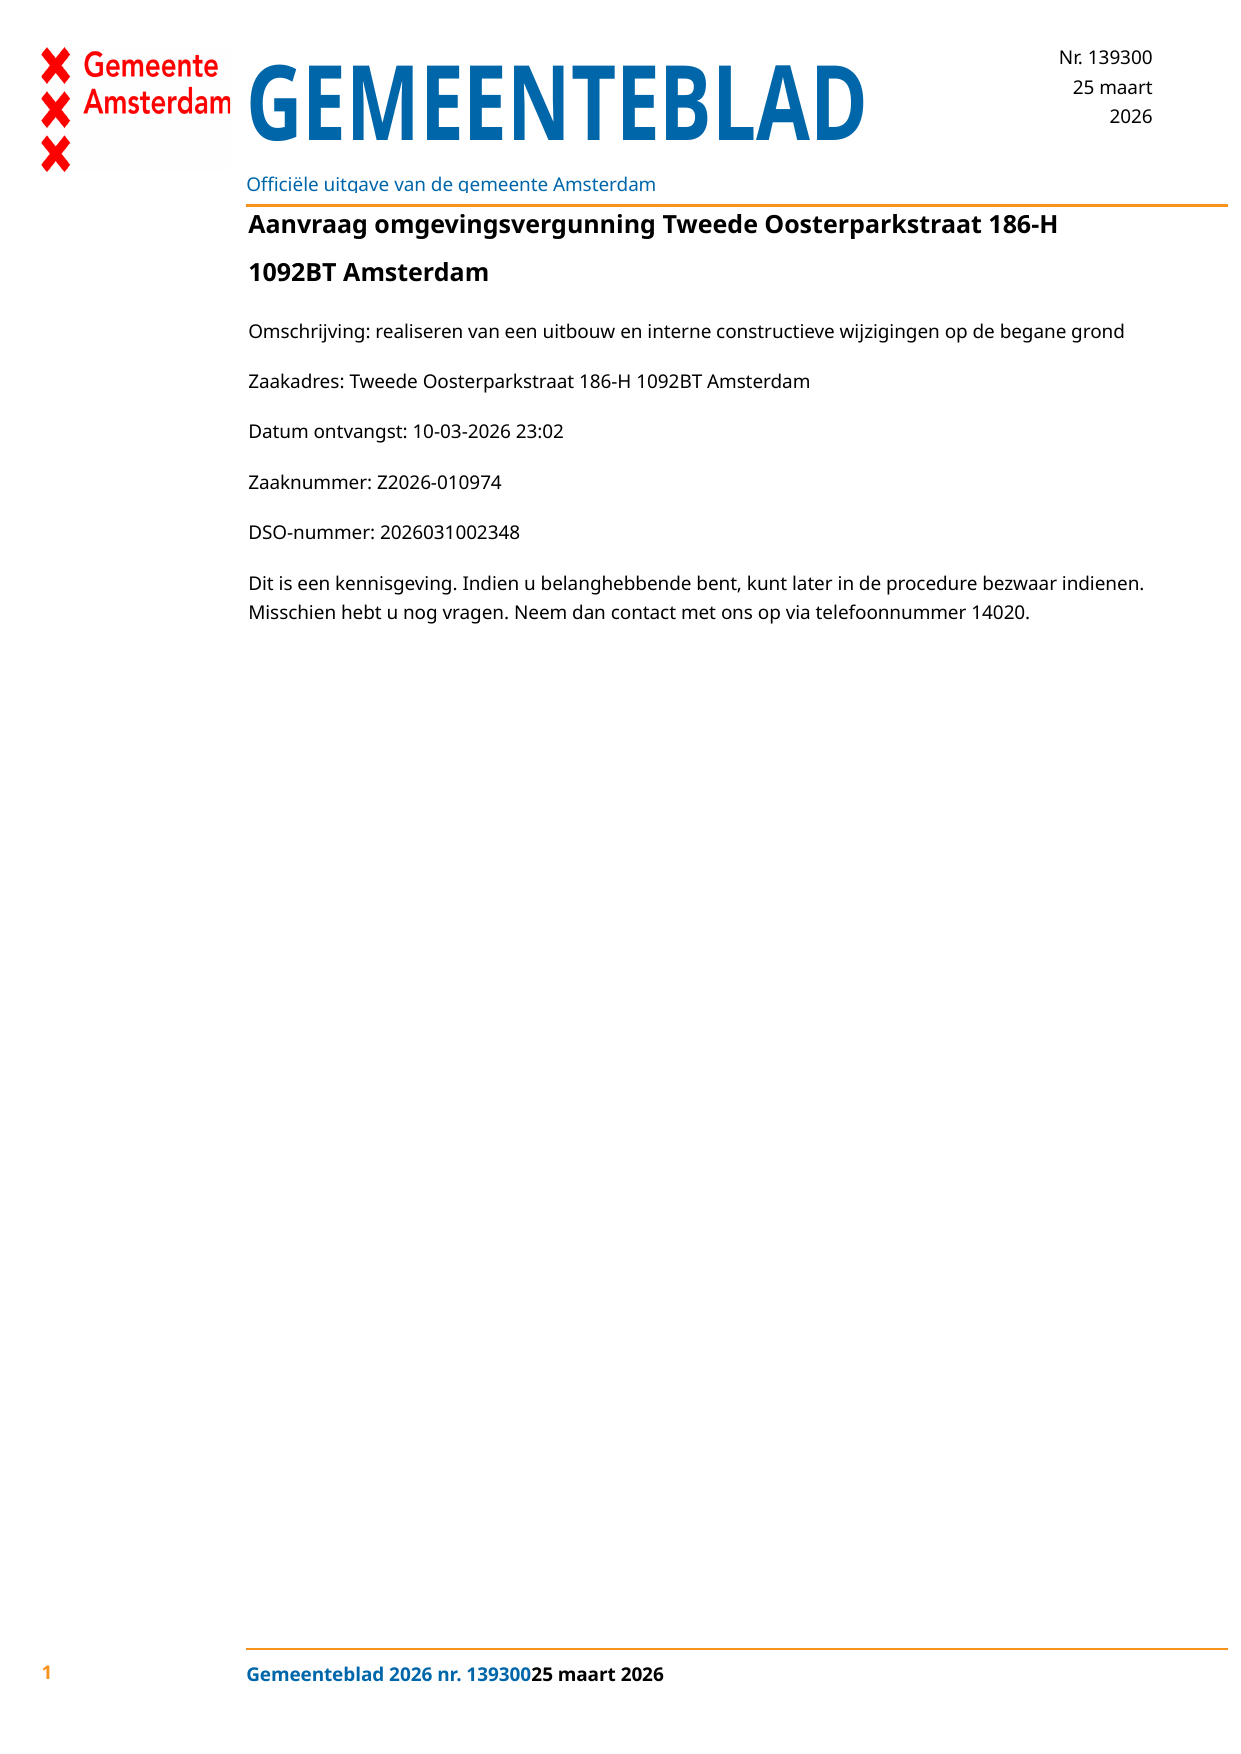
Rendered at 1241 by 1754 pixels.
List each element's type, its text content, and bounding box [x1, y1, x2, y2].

text Aanvraag omgevingsvergunning Tweede Oosterparkstraat 186-H 1092BT Amsterdam [248, 207, 1152, 288]
text Zaaknummer: Z2026-010974 [248, 469, 1152, 495]
picture [41, 47, 231, 172]
text Omschrijving: realiseren van een uitbouw en interne constructieve wijzigingen op de begane grond [248, 318, 1152, 344]
text Dit is een kennisgeving. Indien u belanghebbende bent, kunt later in de procedure bezwaar indienen. Misschien hebt u nog vragen. Neem dan contact met ons op via telefoonnummer 14020. [248, 570, 1152, 625]
text Zaakadres: Tweede Oosterparkstraat 186-H 1092BT Amsterdam [248, 368, 1152, 394]
text Datum ontvangst: 10-03-2026 23:02 [248, 419, 1152, 444]
text DSO-nummer: 2026031002348 [248, 519, 1152, 545]
